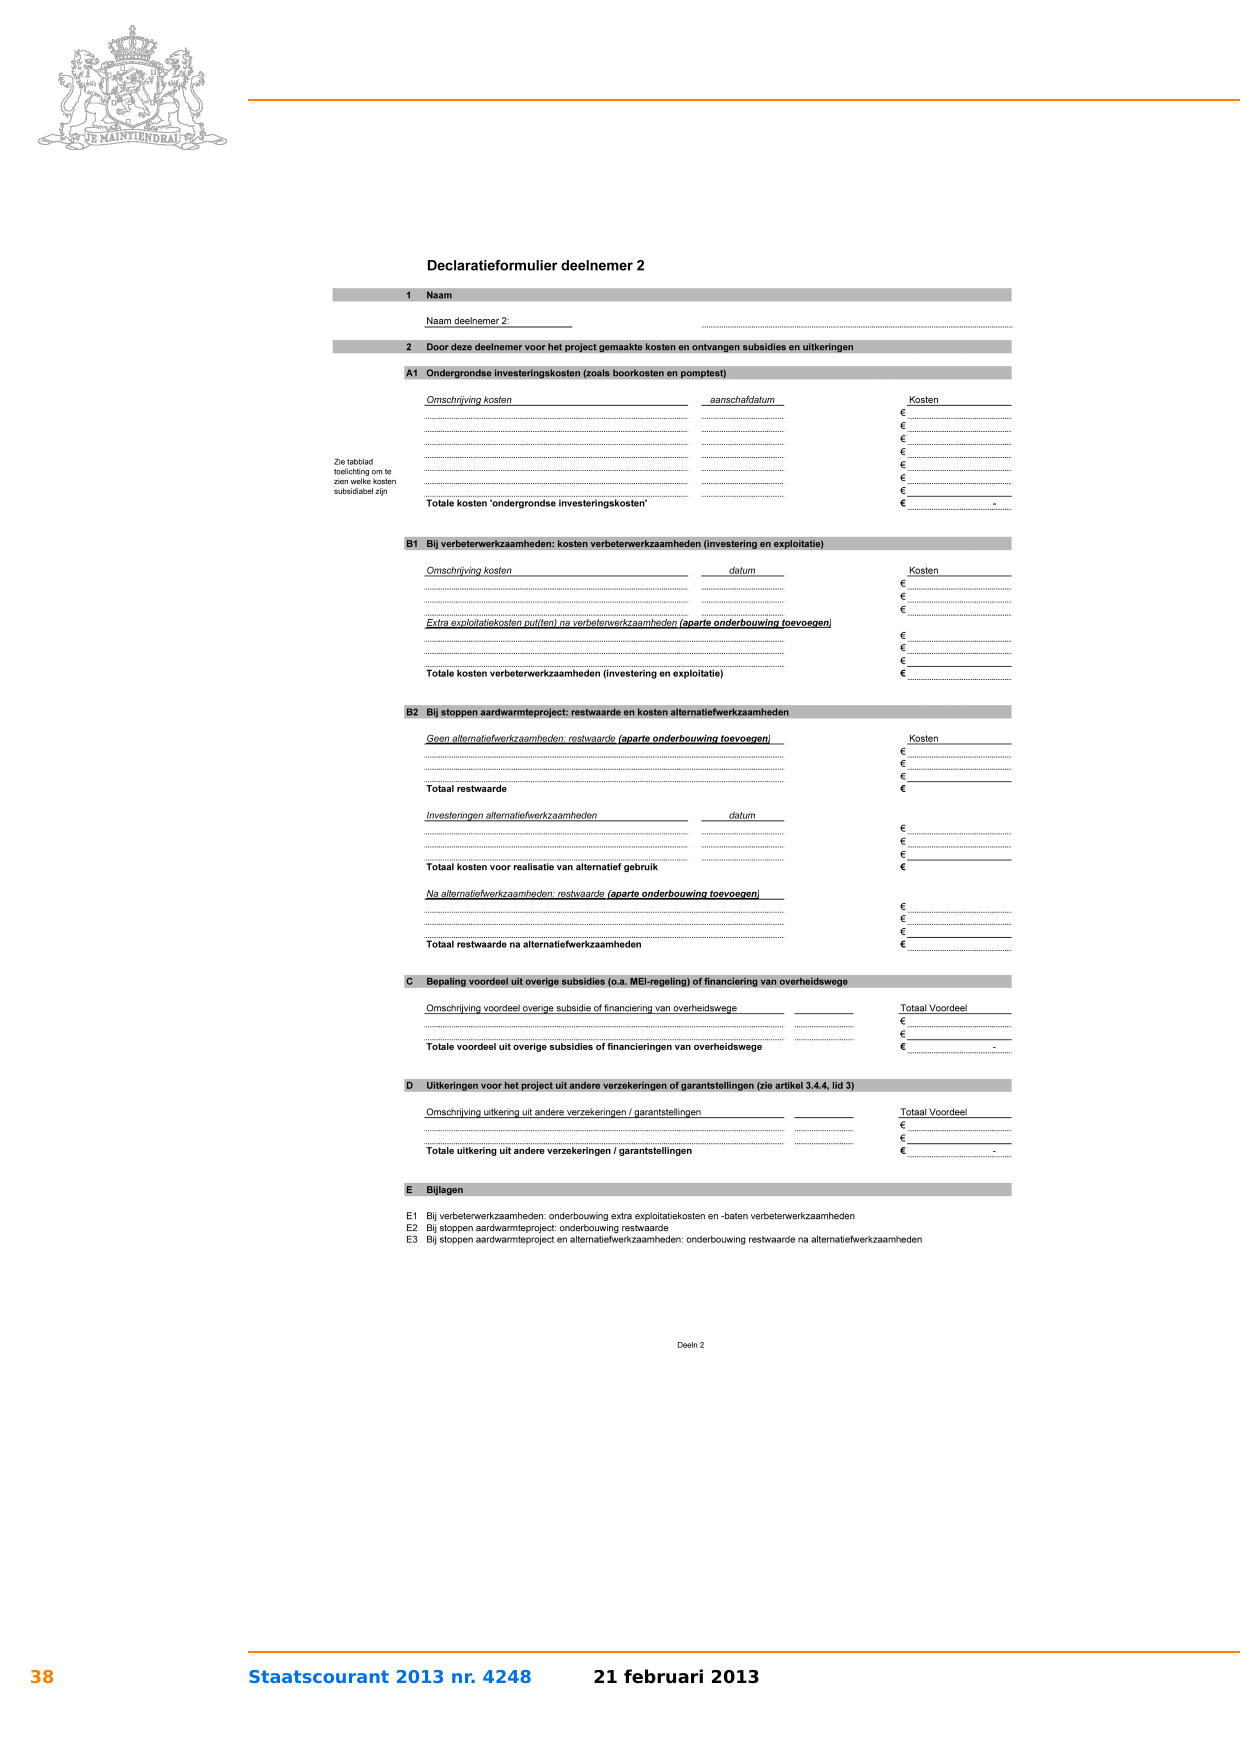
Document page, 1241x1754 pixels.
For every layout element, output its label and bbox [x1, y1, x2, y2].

picture [38, 25, 227, 150]
picture [248, 151, 1134, 1404]
